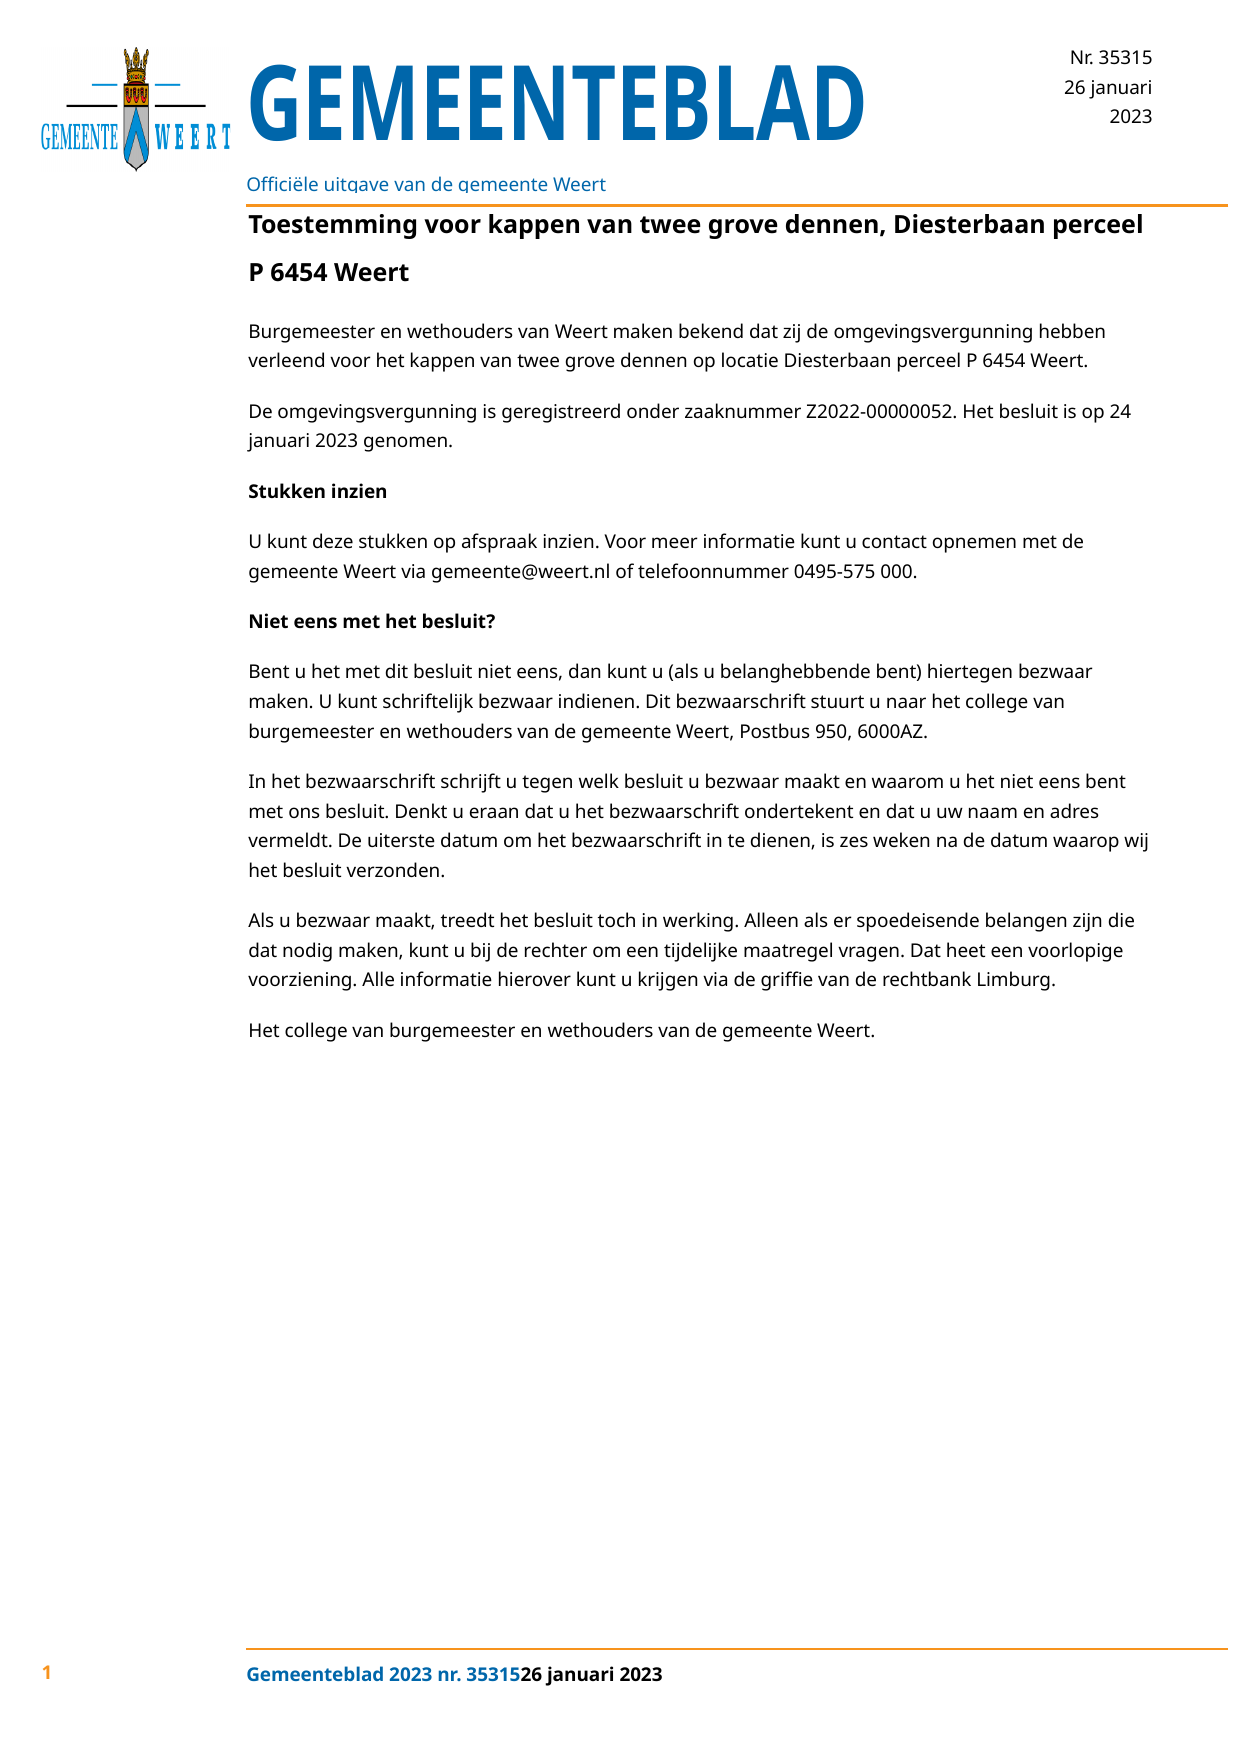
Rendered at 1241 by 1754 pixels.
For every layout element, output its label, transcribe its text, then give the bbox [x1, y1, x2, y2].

text De omgevingsvergunning is geregistreerd onder zaaknummer Z2022-00000052. Het besluit is op 24 januari 2023 genomen. [248, 398, 1152, 453]
text Niet eens met het besluit? [248, 608, 1152, 634]
text Het college van burgemeester en wethouders van de gemeente Weert. [248, 1017, 1152, 1043]
text U kunt deze stukken op afspraak inzien. Voor meer informatie kunt u contact opnemen met de gemeente Weert via gemeente@weert.nl of telefoonnummer 0495-575 000. [248, 528, 1152, 584]
text Stukken inzien [248, 478, 1152, 504]
text Burgemeester en wethouders van Weert maken bekend dat zij de omgevingsvergunning hebben verleend voor het kappen van twee grove dennen op locatie Diesterbaan perceel P 6454 Weert. [248, 318, 1152, 373]
text In het bezwaarschrift schrijft u tegen welk besluit u bezwaar maakt en waarom u het niet eens bent met ons besluit. Denkt u eraan dat u het bezwaarschrift ondertekent en dat u uw naam en adres vermeldt. De uiterste datum om het bezwaarschrift in te dienen, is zes weken na de datum waarop wij het besluit verzonden. [248, 768, 1152, 883]
text Toestemming voor kappen van twee grove dennen, Diesterbaan perceel P 6454 Weert [248, 207, 1152, 288]
text Bent u het met dit besluit niet eens, dan kunt u (als u belanghebbende bent) hiertegen bezwaar maken. U kunt schriftelijk bezwaar indienen. Dit bezwaarschrift stuurt u naar het college van burgemeester en wethouders van de gemeente Weert, Postbus 950, 6000AZ. [248, 659, 1152, 744]
picture [41, 47, 231, 172]
text Als u bezwaar maakt, treedt het besluit toch in werking. Alleen als er spoedeisende belangen zijn die dat nodig maken, kunt u bij de rechter om een tijdelijke maatregel vragen. Dat heet een voorlopige voorziening. Alle informatie hierover kunt u krijgen via de griffie van de rechtbank Limburg. [248, 907, 1152, 992]
